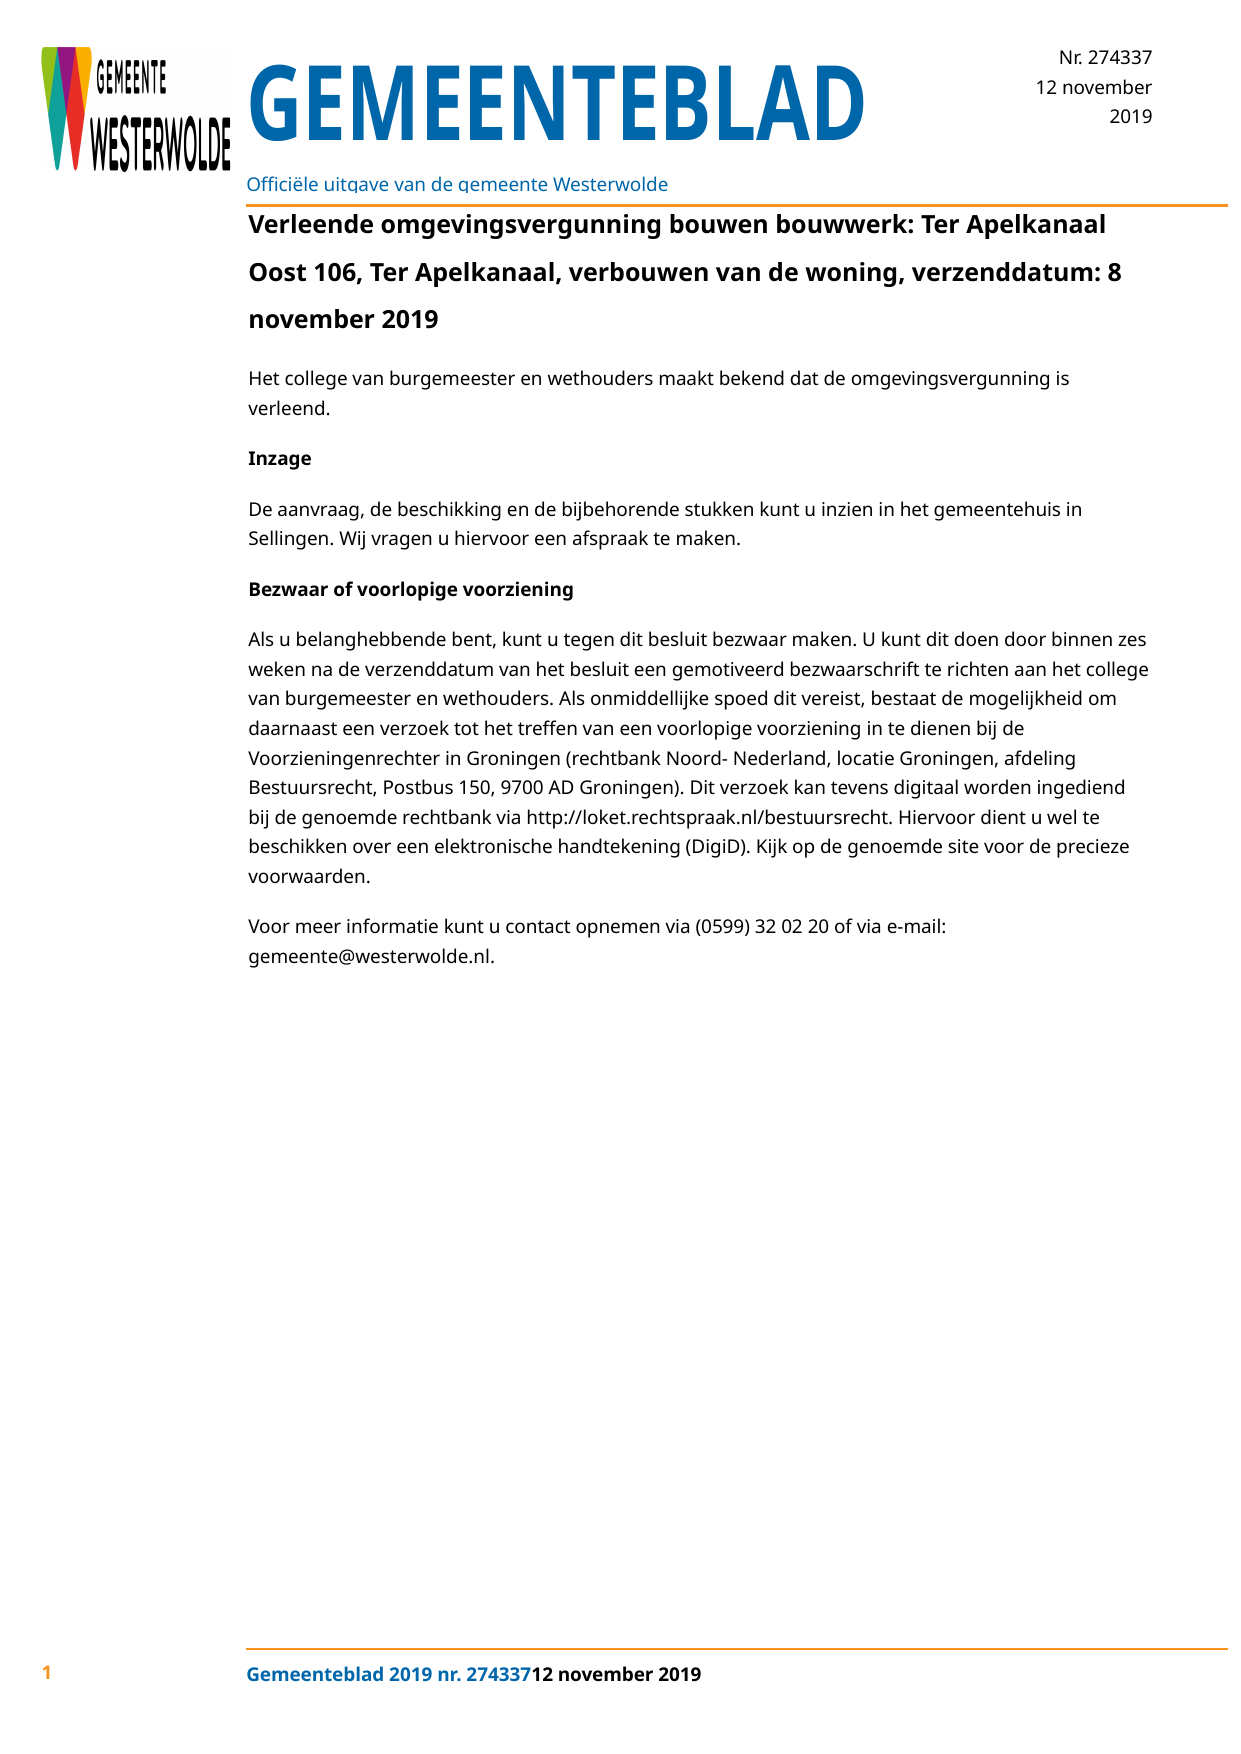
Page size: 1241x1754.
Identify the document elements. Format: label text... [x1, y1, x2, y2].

picture [41, 47, 231, 172]
text Inzage [248, 446, 1152, 471]
text Bezwaar of voorlopige voorziening [248, 576, 1152, 602]
text De aanvraag, de beschikking en de bijbehorende stukken kunt u inzien in het gemeentehuis in Sellingen. Wij vragen u hiervoor een afspraak te maken. [248, 496, 1152, 551]
text Voor meer informatie kunt u contact opnemen via (0599) 32 02 20 of via e-mail: gemeente@westerwolde.nl. [248, 913, 1152, 969]
text Als u belanghebbende bent, kunt u tegen dit besluit bezwaar maken. U kunt dit doen door binnen zes weken na de verzenddatum van het besluit een gemotiveerd bezwaarschrift te richten aan het college van burgemeester en wethouders. Als onmiddellijke spoed dit vereist, bestaat de mogelijkheid om daarnaast een verzoek tot het treffen van een voorlopige voorziening in te dienen bij de Voorzieningenrechter in Groningen (rechtbank Noord- Nederland, locatie Groningen, afdeling Bestuursrecht, Postbus 150, 9700 AD Groningen). Dit verzoek kan tevens digitaal worden ingediend bij de genoemde rechtbank via http://loket.rechtspraak.nl/bestuursrecht. Hiervoor dient u wel te beschikken over een elektronische handtekening (DigiD). Kijk op de genoemde site voor de precieze voorwaarden. [248, 626, 1152, 889]
text Verleende omgevingsvergunning bouwen bouwwerk: Ter Apelkanaal Oost 106, Ter Apelkanaal, verbouwen van de woning, verzenddatum: 8 november 2019 [248, 207, 1152, 336]
text Het college van burgemeester en wethouders maakt bekend dat de omgevingsvergunning is verleend. [248, 366, 1152, 421]
